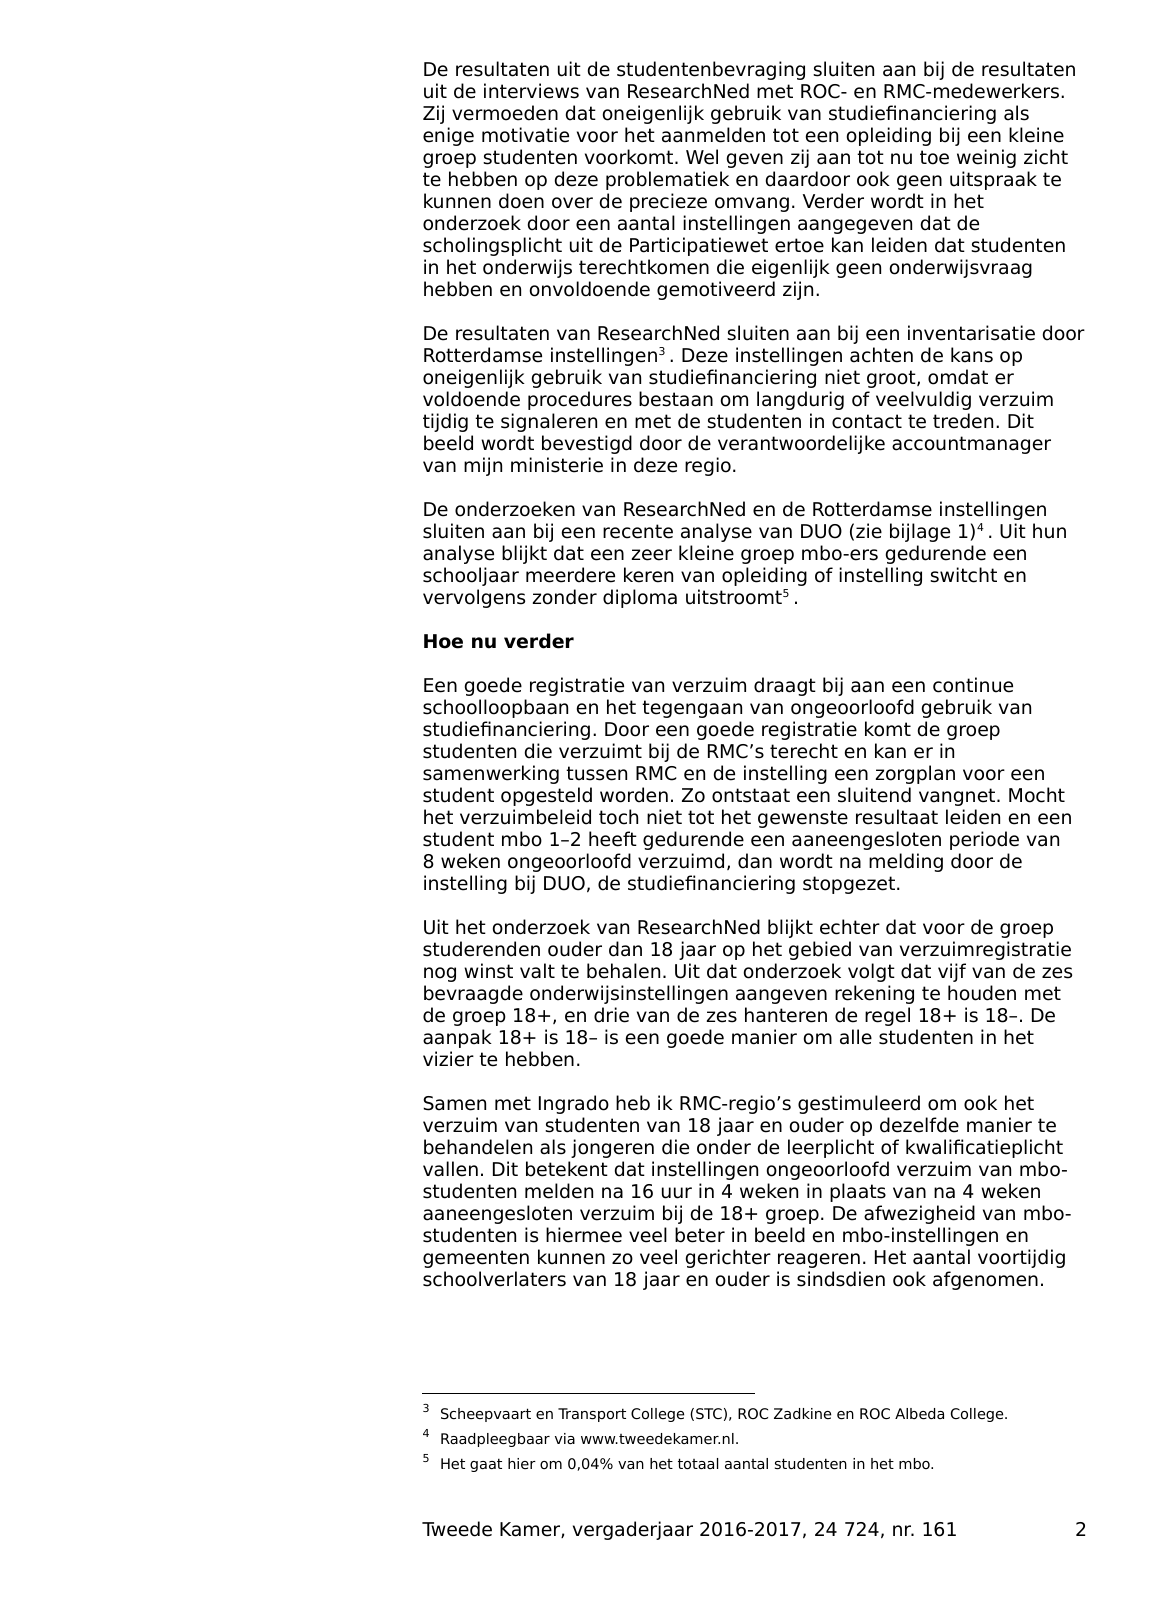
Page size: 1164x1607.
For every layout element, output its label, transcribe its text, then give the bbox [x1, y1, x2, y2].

text Scheepvaart en Transport College (STC), ROC Zadkine en ROC Albeda College. [422, 1402, 1087, 1424]
text De resultaten uit de studentenbevraging sluiten aan bij de resultaten uit de interviews van ResearchNed met ROC- en RMC-medewerkers. Zij vermoeden dat oneigenlijk gebruik van studiefinanciering als enige motivatie voor het aanmelden tot een opleiding bij een kleine groep studenten voorkomt. Wel geven zij aan tot nu toe weinig zicht te hebben op deze problematiek en daardoor ook geen uitspraak te kunnen doen over de precieze omvang. Verder wordt in het onderzoek door een aantal instellingen aangegeven dat de scholingsplicht uit de Participatiewet ertoe kan leiden dat studenten in het onderwijs terechtkomen die eigenlijk geen onderwijsvraag hebben en onvoldoende gemotiveerd zijn. [422, 59, 1087, 301]
text De resultaten van ResearchNed sluiten aan bij een inventarisatie door Rotterdamse instellingen. Deze instellingen achten de kans op oneigenlijk gebruik van studiefinanciering niet groot, omdat er voldoende procedures bestaan om langdurig of veelvuldig verzuim tijdig te signaleren en met de studenten in contact te treden. Dit beeld wordt bevestigd door de verantwoordelijke accountmanager van mijn ministerie in deze regio. [422, 323, 1087, 477]
text Het gaat hier om 0,04% van het totaal aantal studenten in het mbo. [422, 1452, 1087, 1474]
text Samen met Ingrado heb ik RMC-regio’s gestimuleerd om ook het verzuim van studenten van 18 jaar en ouder op dezelfde manier te behandelen als jongeren die onder de leerplicht of kwalificatieplicht vallen. Dit betekent dat instellingen ongeoorloofd verzuim van mbo-studenten melden na 16 uur in 4 weken in plaats van na 4 weken aaneengesloten verzuim bij de 18+ groep. De afwezigheid van mbo-studenten is hiermee veel beter in beeld en mbo-instellingen en gemeenten kunnen zo veel gerichter reageren. Het aantal voortijdig schoolverlaters van 18 jaar en ouder is sindsdien ook afgenomen. [422, 1093, 1087, 1291]
text Raadpleegbaar via www.tweedekamer.nl. [422, 1427, 1087, 1449]
text De onderzoeken van ResearchNed en de Rotterdamse instellingen sluiten aan bij een recente analyse van DUO (zie bijlage 1). Uit hun analyse blijkt dat een zeer kleine groep mbo-ers gedurende een schooljaar meerdere keren van opleiding of instelling switcht en vervolgens zonder diploma uitstroomt. [422, 499, 1087, 609]
text Een goede registratie van verzuim draagt bij aan een continue schoolloopbaan en het tegengaan van ongeoorloofd gebruik van studiefinanciering. Door een goede registratie komt de groep studenten die verzuimt bij de RMC’s terecht en kan er in samenwerking tussen RMC en de instelling een zorgplan voor een student opgesteld worden. Zo ontstaat een sluitend vangnet. Mocht het verzuimbeleid toch niet tot het gewenste resultaat leiden en een student mbo 1–2 heeft gedurende een aaneengesloten periode van 8 weken ongeoorloofd verzuimd, dan wordt na melding door de instelling bij DUO, de studiefinanciering stopgezet. [422, 675, 1087, 895]
subtitle Hoe nu verder [422, 631, 1087, 653]
text Uit het onderzoek van ResearchNed blijkt echter dat voor de groep studerenden ouder dan 18 jaar op het gebied van verzuimregistratie nog winst valt te behalen. Uit dat onderzoek volgt dat vijf van de zes bevraagde onderwijsinstellingen aangeven rekening te houden met de groep 18+, en drie van de zes hanteren de regel 18+ is 18–. De aanpak 18+ is 18– is een goede manier om alle studenten in het vizier te hebben. [422, 917, 1087, 1071]
